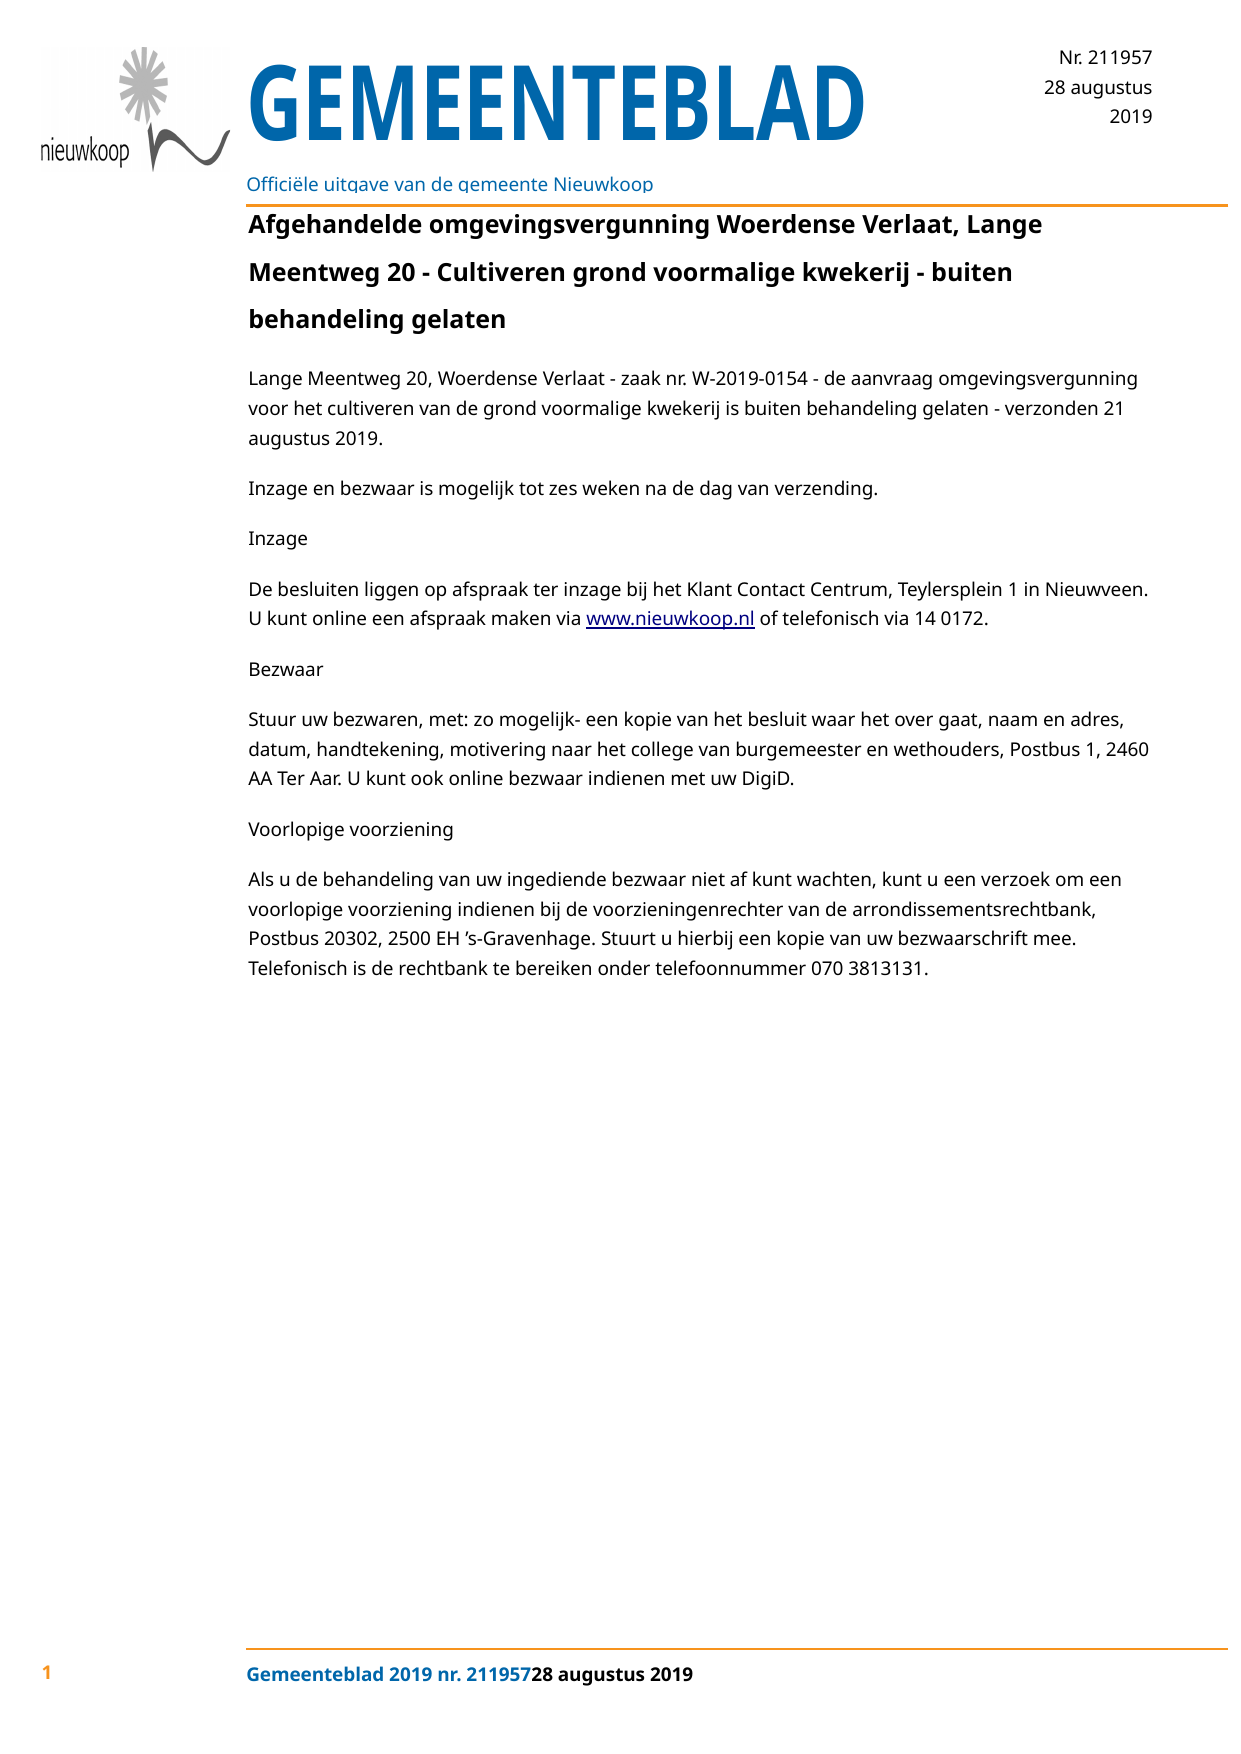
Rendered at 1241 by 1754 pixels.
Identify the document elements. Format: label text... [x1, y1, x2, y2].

text Voorlopige voorziening [248, 816, 1152, 842]
text Afgehandelde omgevingsvergunning Woerdense Verlaat, Lange Meentweg 20 - Cultiveren grond voormalige kwekerij - buiten behandeling gelaten [248, 207, 1152, 336]
text Lange Meentweg 20, Woerdense Verlaat - zaak nr. W-2019-0154 - de aanvraag omgevingsvergunning voor het cultiveren van de grond voormalige kwekerij is buiten behandeling gelaten - verzonden 21 augustus 2019. [248, 366, 1152, 450]
text Inzage [248, 526, 1152, 551]
text Inzage en bezwaar is mogelijk tot zes weken na de dag van verzending. [248, 475, 1152, 501]
text De besluiten liggen op afspraak ter inzage bij het Klant Contact Centrum, Teylersplein 1 in Nieuwveen. U kunt online een afspraak maken via www.nieuwkoop.nl of telefonisch via 14 0172. [248, 576, 1152, 631]
text Stuur uw bezwaren, met: zo mogelijk- een kopie van het besluit waar het over gaat, naam en adres, datum, handtekening, motivering naar het college van burgemeester en wethouders, Postbus 1, 2460 AA Ter Aar. U kunt ook online bezwaar indienen met uw DigiD. [248, 706, 1152, 791]
text Als u de behandeling van uw ingediende bezwaar niet af kunt wachten, kunt u een verzoek om een voorlopige voorziening indienen bij de voorzieningenrechter van de arrondissementsrechtbank, Postbus 20302, 2500 EH ’s-Gravenhage. Stuurt u hierbij een kopie van uw bezwaarschrift mee. Telefonisch is de rechtbank te bereiken onder telefoonnummer 070 3813131. [248, 866, 1152, 981]
picture [41, 47, 231, 172]
text Bezwaar [248, 656, 1152, 682]
